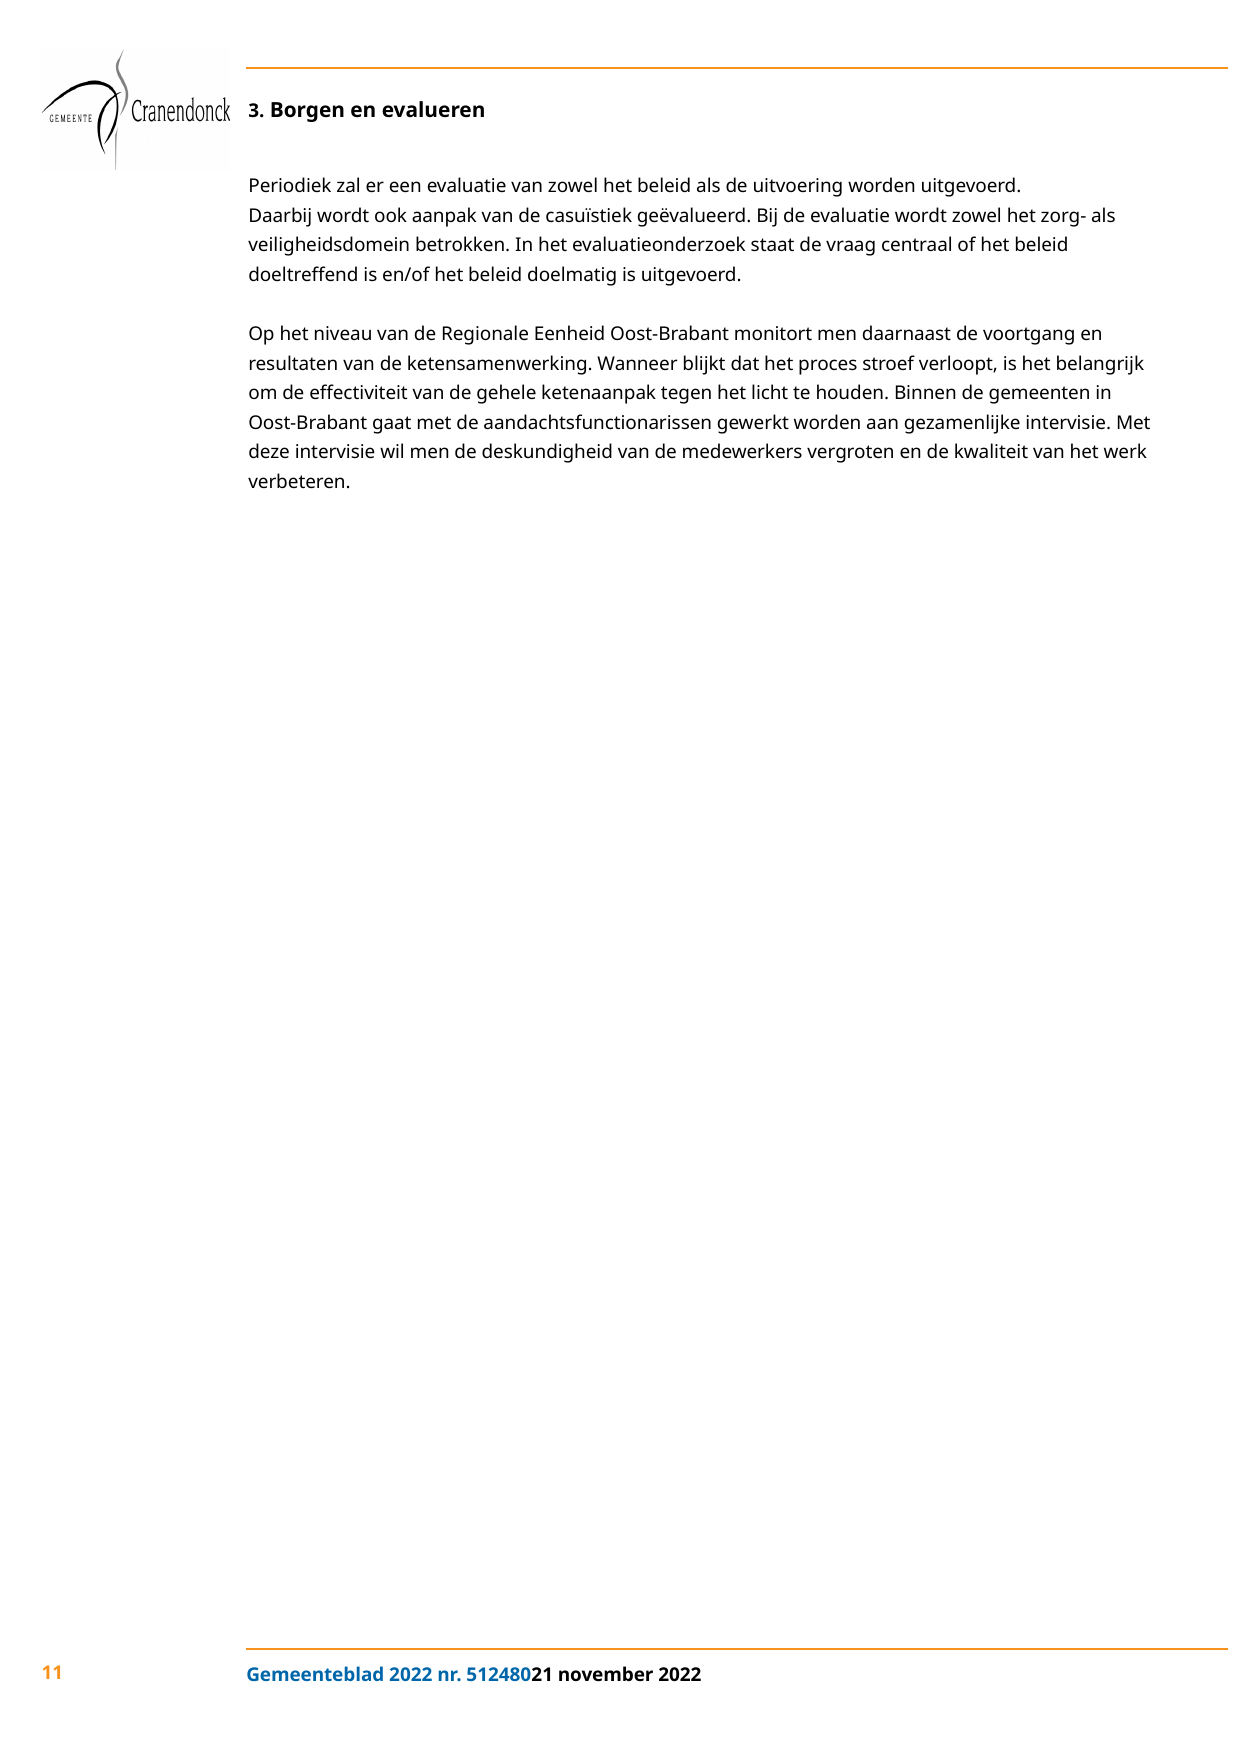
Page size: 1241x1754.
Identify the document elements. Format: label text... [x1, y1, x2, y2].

text Periodiek zal er een evaluatie van zowel het beleid als de uitvoering worden uitgevoerd. [248, 172, 1152, 198]
text Daarbij wordt ook aanpak van de casuïstiek geëvalueerd. Bij de evaluatie wordt zowel het zorg- als veiligheidsdomein betrokken. In het evaluatieonderzoek staat de vraag centraal of het beleid doeltreffend is en/of het beleid doelmatig is uitgevoerd. [248, 202, 1152, 287]
text Op het niveau van de Regionale Eenheid Oost-Brabant monitort men daarnaast de voortgang en resultaten van de ketensamenwerking. Wanneer blijkt dat het proces stroef verloopt, is het belangrijk om de effectiviteit van de gehele ketenaanpak tegen het licht te houden. Binnen de gemeenten in Oost-Brabant gaat met de aandachtsfunctionarissen gewerkt worden aan gezamenlijke intervisie. Met deze intervisie wil men de deskundigheid van de medewerkers vergroten en de kwaliteit van het werk verbeteren. [248, 320, 1152, 494]
text 3. Borgen en evalueren [248, 95, 1152, 123]
picture [41, 47, 231, 172]
